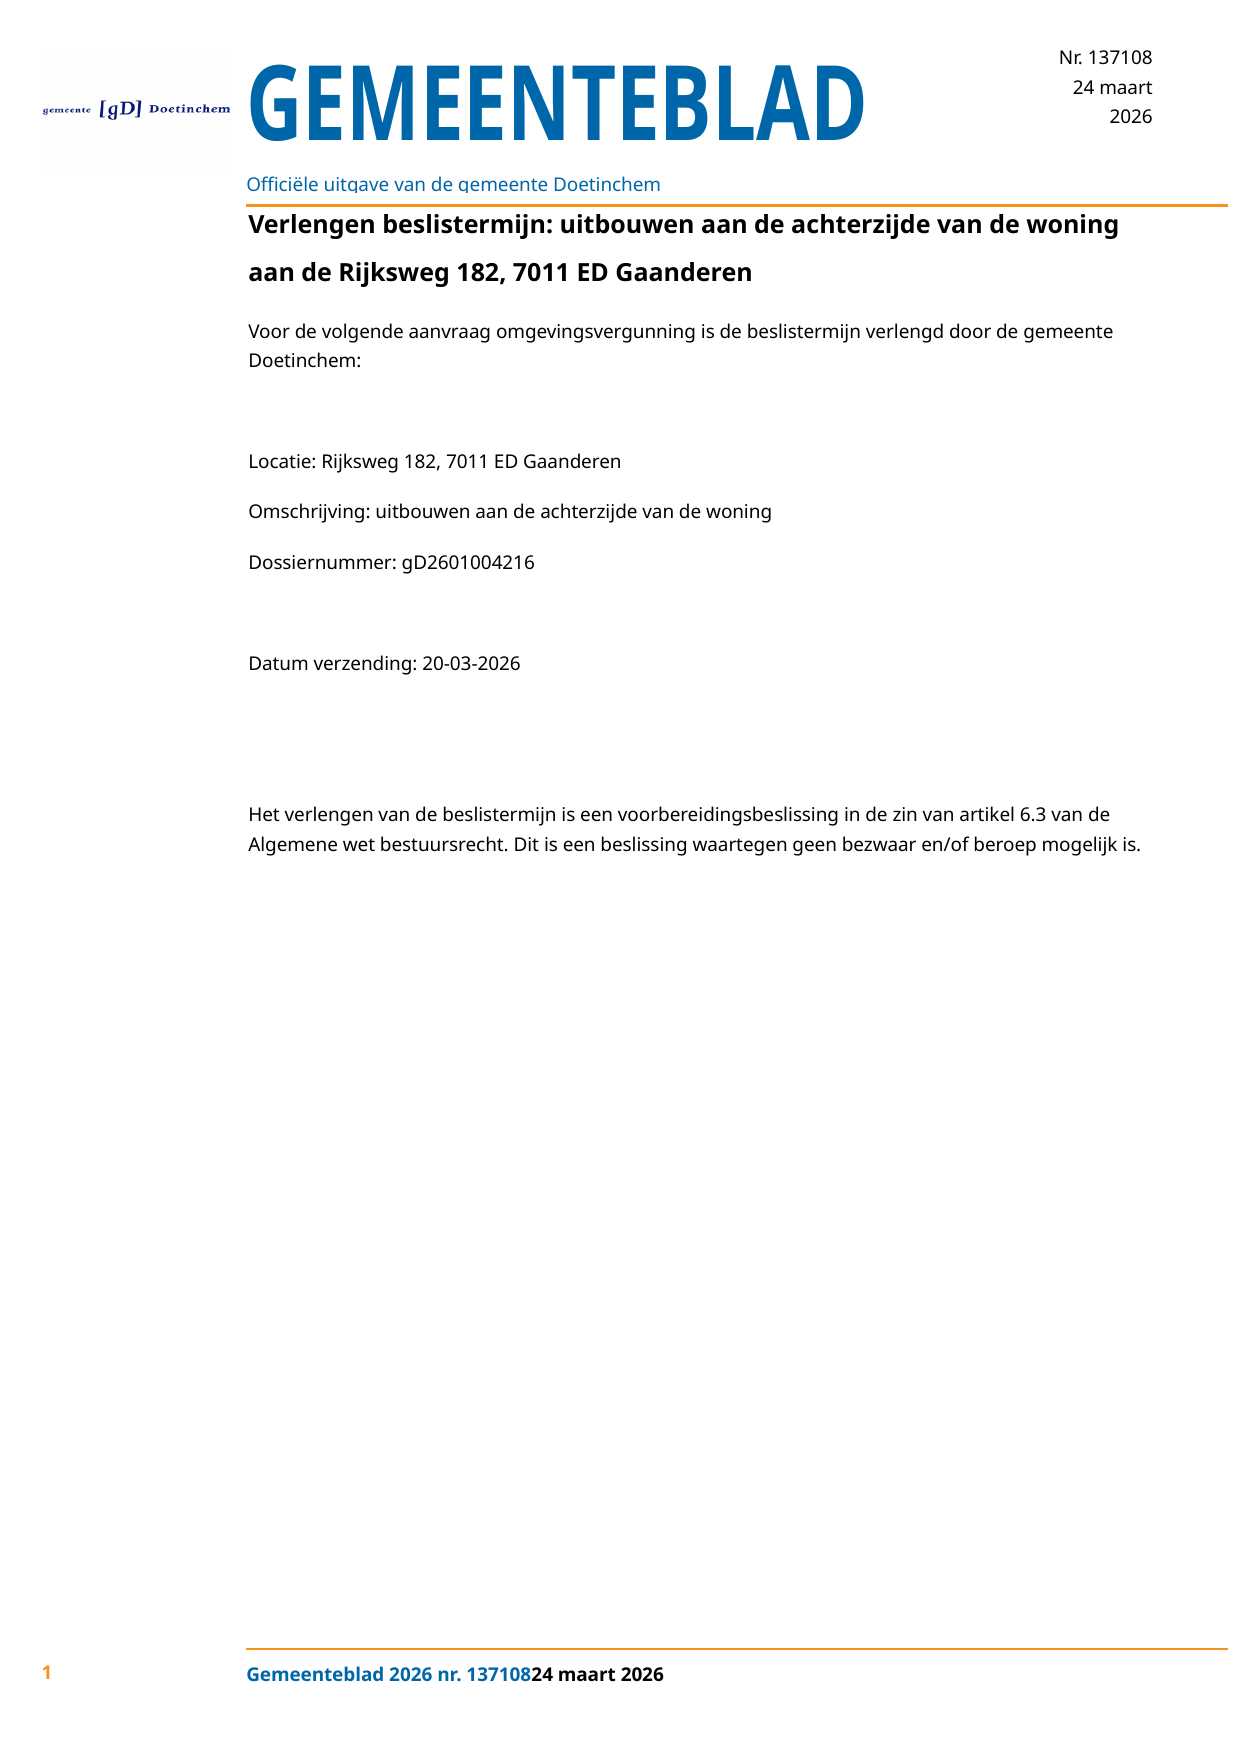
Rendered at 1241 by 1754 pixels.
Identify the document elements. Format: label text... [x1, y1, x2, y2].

text Locatie: Rijksweg 182, 7011 ED Gaanderen [248, 448, 1152, 474]
text Het verlengen van de beslistermijn is een voorbereidingsbeslissing in de zin van artikel 6.3 van de Algemene wet bestuursrecht. Dit is een beslissing waartegen geen bezwaar en/of beroep mogelijk is. [248, 801, 1152, 857]
text Verlengen beslistermijn: uitbouwen aan de achterzijde van de woning aan de Rijksweg 182, 7011 ED Gaanderen [248, 207, 1152, 288]
picture [41, 47, 231, 172]
text Datum verzending: 20-03-2026 [248, 650, 1152, 676]
text Omschrijving: uitbouwen aan de achterzijde van de woning [248, 499, 1152, 524]
text Voor de volgende aanvraag omgevingsvergunning is de beslistermijn verlengd door de gemeente Doetinchem: [248, 318, 1152, 373]
text Dossiernummer: gD2601004216 [248, 549, 1152, 575]
